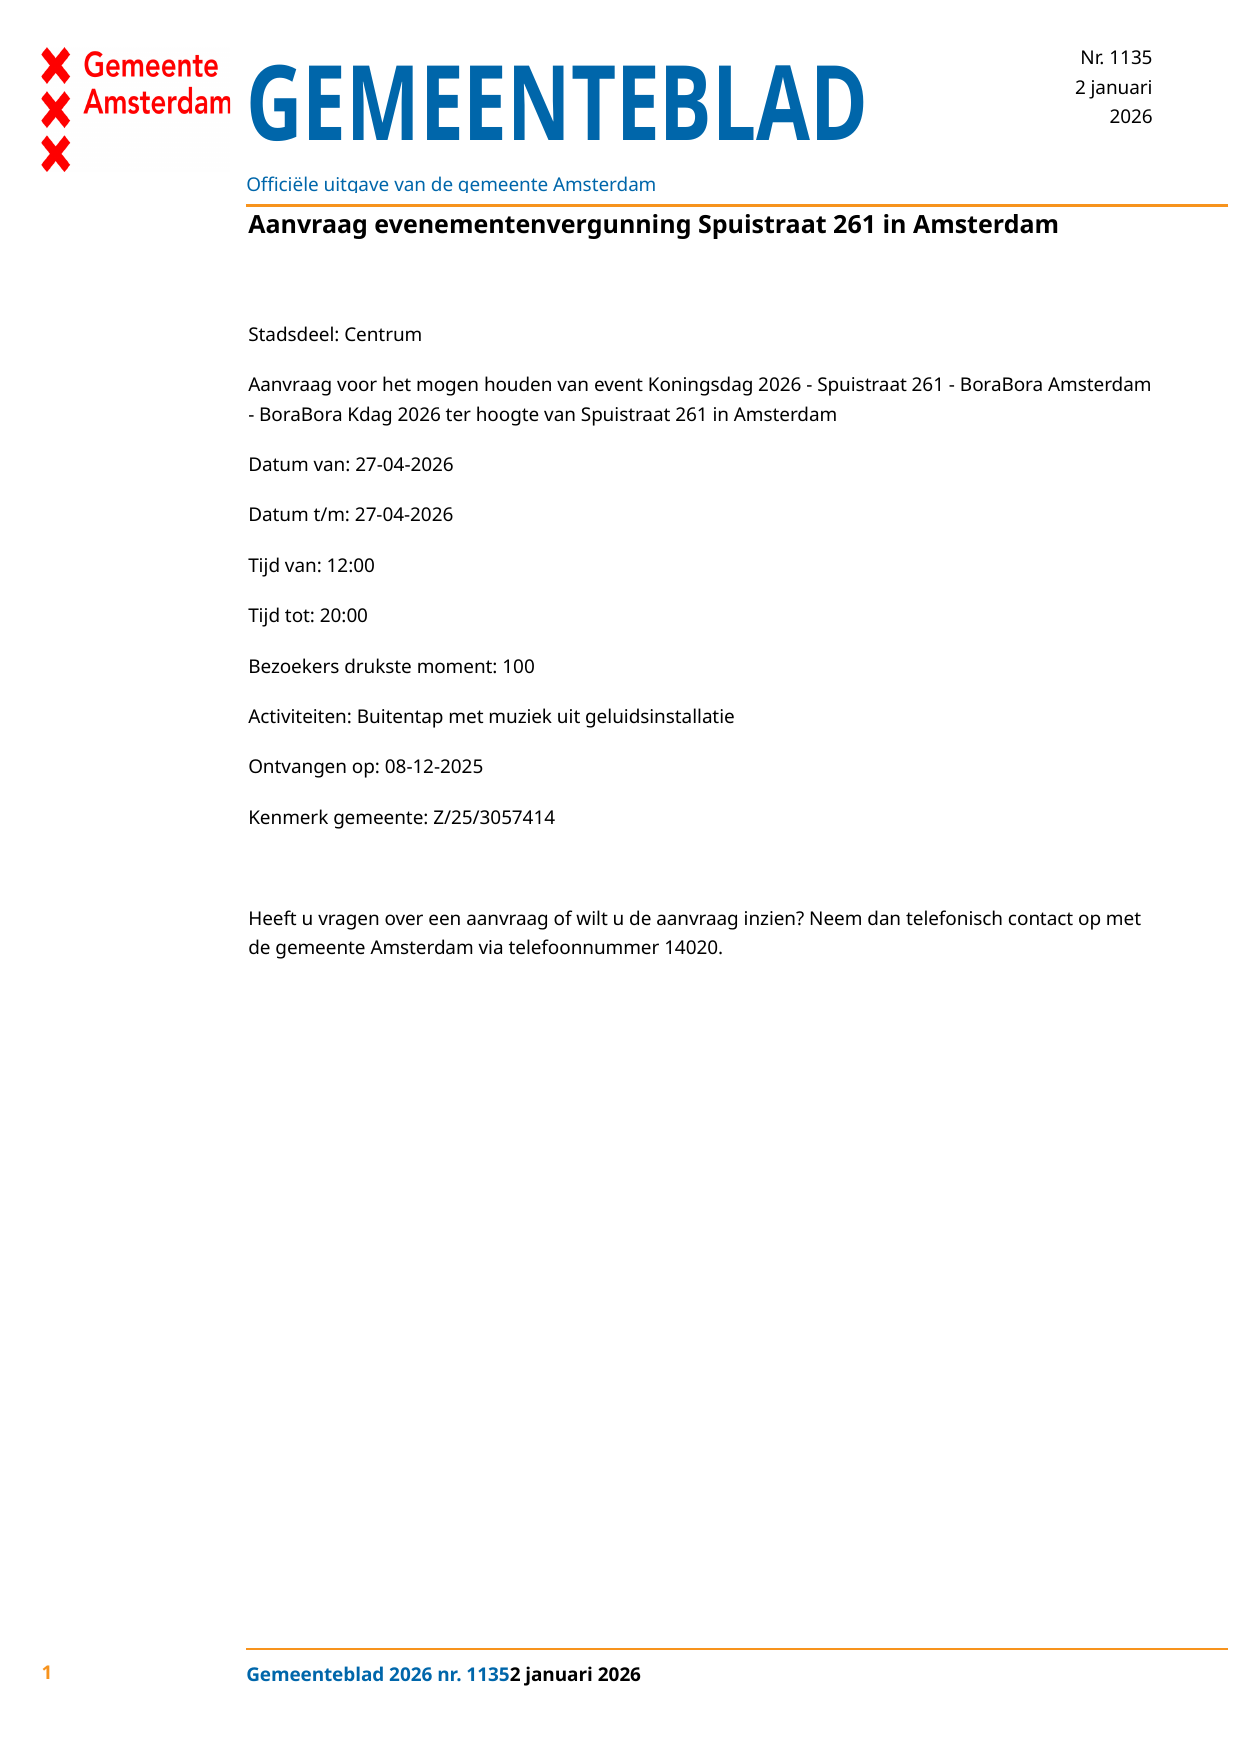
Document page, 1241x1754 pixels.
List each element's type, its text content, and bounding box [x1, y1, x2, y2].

text Kenmerk gemeente: Z/25/3057414 [248, 804, 1152, 830]
text Aanvraag voor het mogen houden van event Koningsdag 2026 - Spuistraat 261 - BoraBora Amsterdam - BoraBora Kdag 2026 ter hoogte van Spuistraat 261 in Amsterdam [248, 371, 1152, 426]
text Heeft u vragen over een aanvraag of wilt u de aanvraag inzien? Neem dan telefonisch contact op met de gemeente Amsterdam via telefoonnummer 14020. [248, 905, 1152, 960]
picture [41, 47, 231, 172]
text Stadsdeel: Centrum [248, 321, 1152, 346]
text Activiteiten: Buitentap met muziek uit geluidsinstallatie [248, 703, 1152, 729]
text Ontvangen op: 08-12-2025 [248, 754, 1152, 779]
text Aanvraag evenementenvergunning Spuistraat 261 in Amsterdam [248, 207, 1152, 241]
text Datum van: 27-04-2026 [248, 451, 1152, 477]
text Bezoekers drukste moment: 100 [248, 653, 1152, 678]
text Datum t/m: 27-04-2026 [248, 502, 1152, 527]
text Tijd tot: 20:00 [248, 602, 1152, 628]
text Tijd van: 12:00 [248, 552, 1152, 578]
